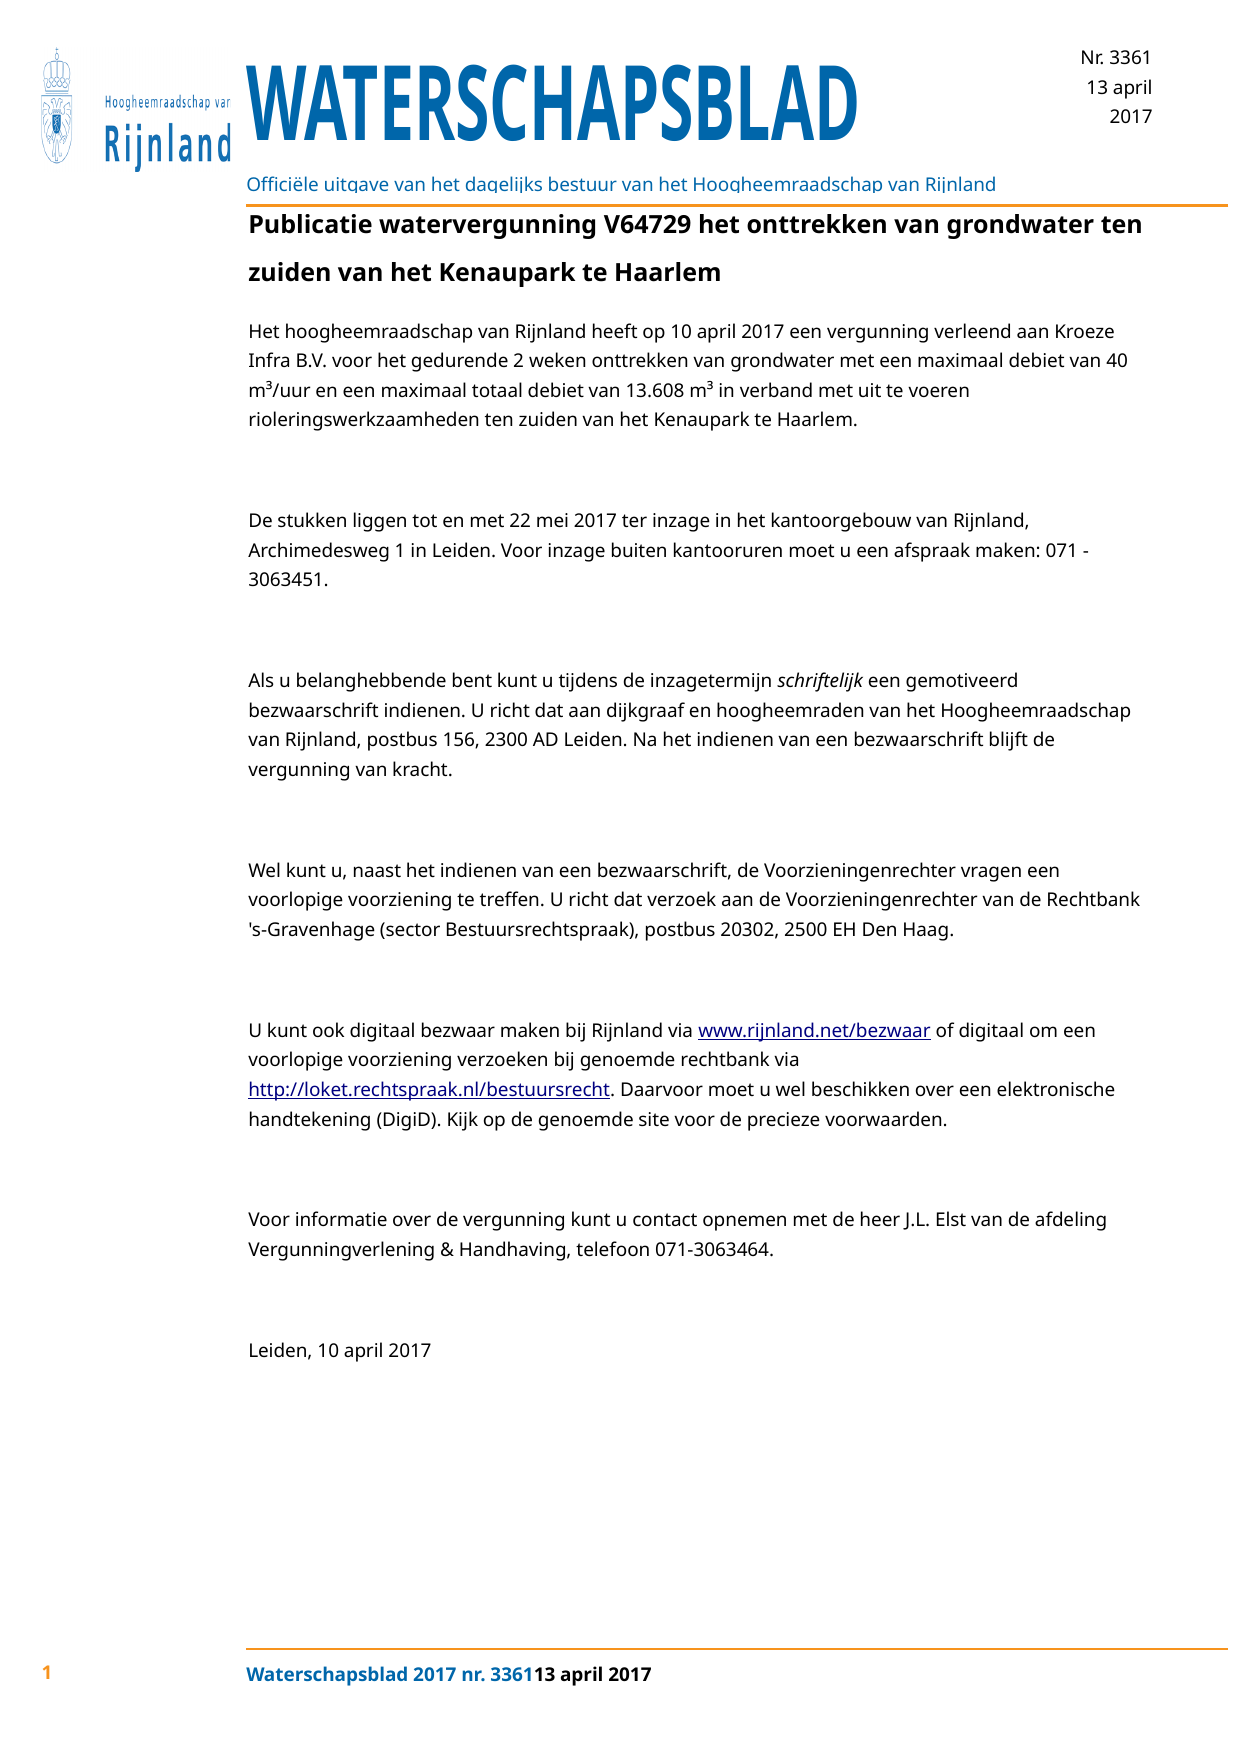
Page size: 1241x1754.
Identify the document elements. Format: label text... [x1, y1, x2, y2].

text Als u belanghebbende bent kunt u tijdens de inzagetermijn schriftelijk een gemotiveerd bezwaarschrift indienen. U richt dat aan dijkgraaf en hoogheemraden van het Hoogheemraadschap van Rijnland, postbus 156, 2300 AD Leiden. Na het indienen van een bezwaarschrift blijft de vergunning van kracht. [248, 667, 1152, 782]
text Leiden, 10 april 2017 [248, 1337, 1152, 1363]
text Publicatie watervergunning V64729 het onttrekken van grondwater ten zuiden van het Kenaupark te Haarlem [248, 207, 1152, 288]
text De stukken liggen tot en met 22 mei 2017 ter inzage in het kantoorgebouw van Rijnland, Archimedesweg 1 in Leiden. Voor inzage buiten kantooruren moet u een afspraak maken: 071 - 3063451. [248, 507, 1152, 592]
picture [41, 47, 231, 172]
text U kunt ook digitaal bezwaar maken bij Rijnland via www.rijnland.net/bezwaar of digitaal om een voorlopige voorziening verzoeken bij genoemde rechtbank via http://loket.rechtspraak.nl/bestuursrecht. Daarvoor moet u wel beschikken over een elektronische handtekening (DigiD). Kijk op de genoemde site voor de precieze voorwaarden. [248, 1017, 1152, 1132]
text Het hoogheemraadschap van Rijnland heeft op 10 april 2017 een vergunning verleend aan Kroeze Infra B.V. voor het gedurende 2 weken onttrekken van grondwater met een maximaal debiet van 40 m³/uur en een maximaal totaal debiet van 13.608 m³ in verband met uit te voeren rioleringswerkzaamheden ten zuiden van het Kenaupark te Haarlem. [248, 318, 1152, 432]
text Wel kunt u, naast het indienen van een bezwaarschrift, de Voorzieningenrechter vragen een voorlopige voorziening te treffen. U richt dat verzoek aan de Voorzieningenrechter van de Rechtbank 's-Gravenhage (sector Bestuursrechtspraak), postbus 20302, 2500 EH Den Haag. [248, 857, 1152, 942]
text Voor informatie over de vergunning kunt u contact opnemen met de heer J.L. Elst van de afdeling Vergunningverlening & Handhaving, telefoon 071-3063464. [248, 1207, 1152, 1262]
